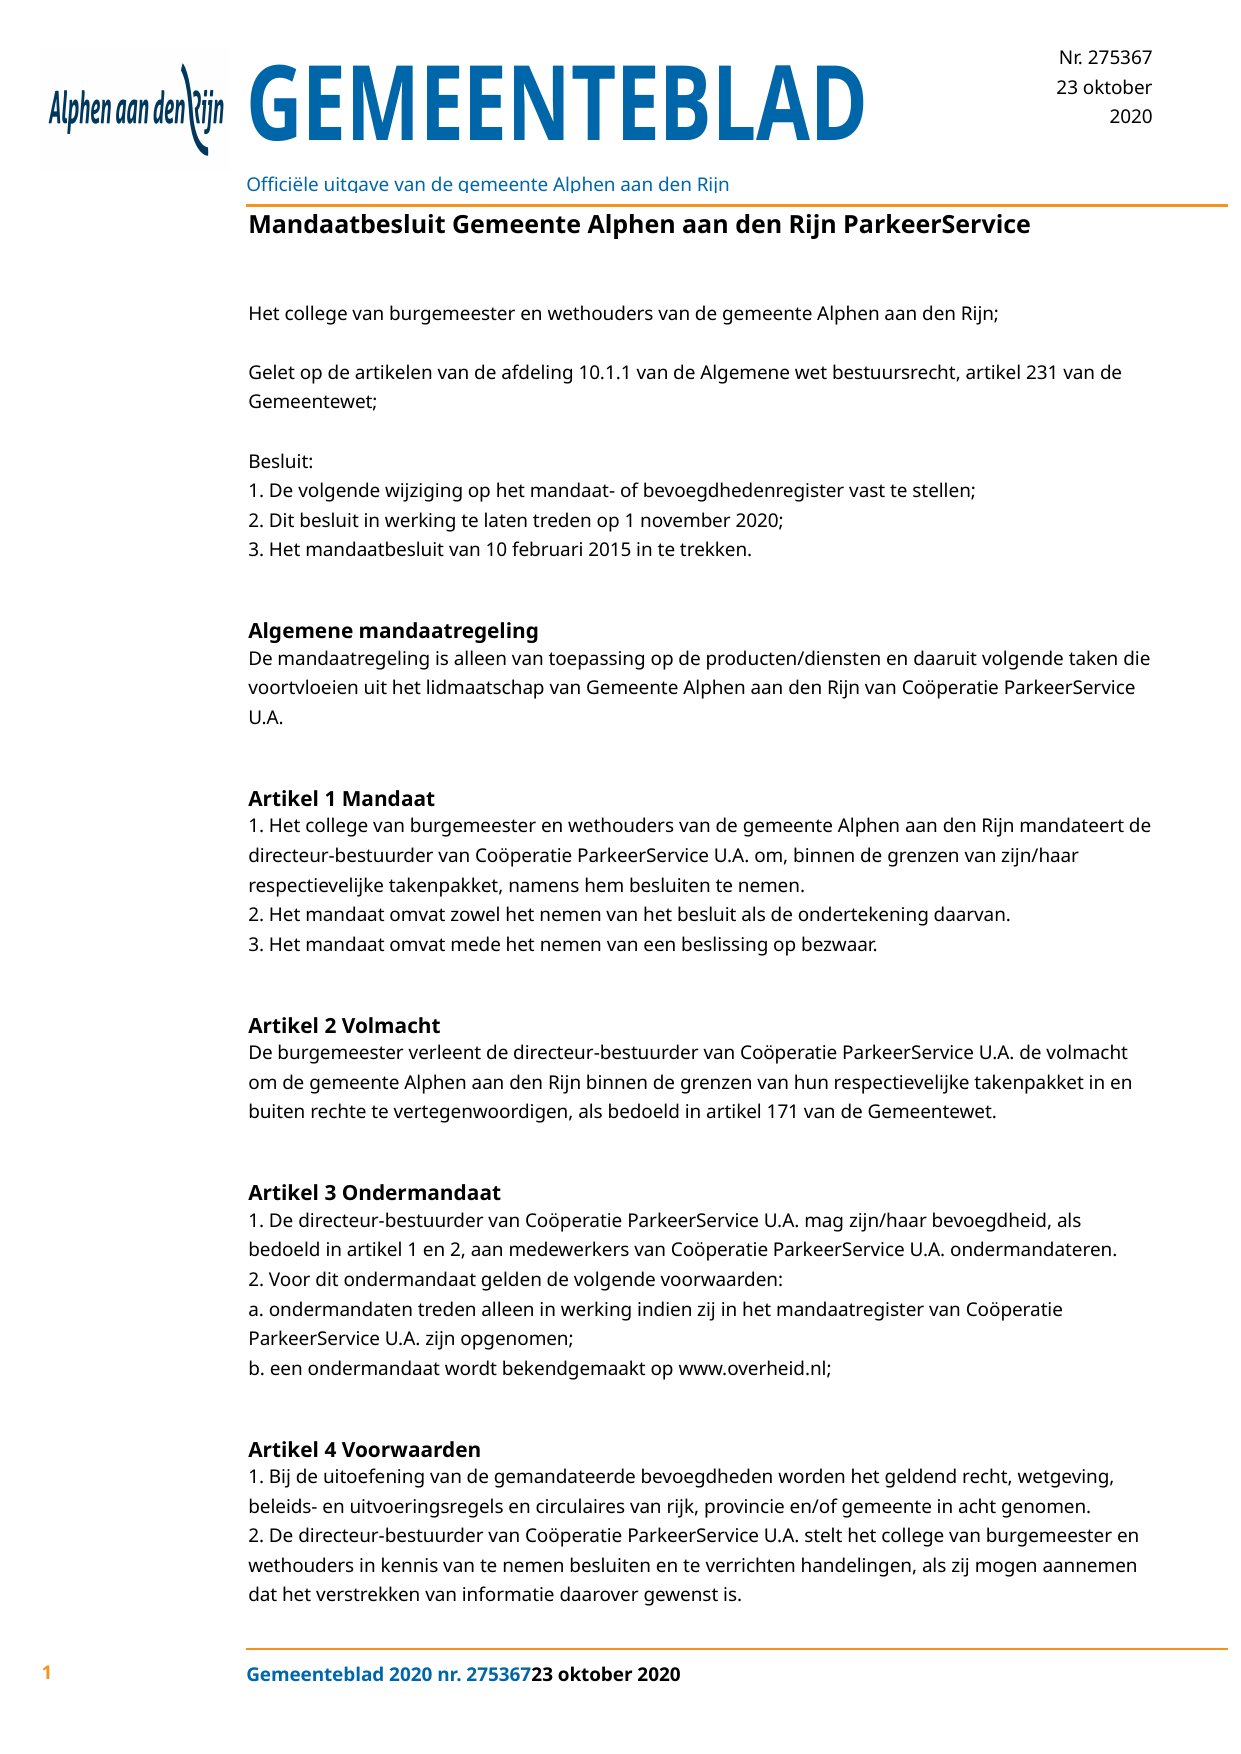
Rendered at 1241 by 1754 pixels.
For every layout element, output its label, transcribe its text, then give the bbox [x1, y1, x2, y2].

text 1. De volgende wijziging op het mandaat- of bevoegdhedenregister vast te stellen; [248, 477, 1152, 503]
text Gelet op de artikelen van de afdeling 10.1.1 van de Algemene wet bestuursrecht, artikel 231 van de Gemeentewet; [248, 359, 1152, 414]
text 1. Het college van burgemeester en wethouders van de gemeente Alphen aan den Rijn mandateert de directeur-bestuurder van Coöperatie ParkeerService U.A. om, binnen de grenzen van zijn/haar respectievelijke takenpakket, namens hem besluiten te nemen. [248, 813, 1152, 897]
text Artikel 3 Ondermandaat [248, 1178, 1152, 1207]
text 1. Bij de uitoefening van de gemandateerde bevoegdheden worden het geldend recht, wetgeving, beleids- en uitvoeringsregels en circulaires van rijk, provincie en/of gemeente in acht genomen. [248, 1463, 1152, 1519]
text De mandaatregeling is alleen van toepassing op de producten/diensten en daaruit volgende taken die voortvloeien uit het lidmaatschap van Gemeente Alphen aan den Rijn van Coöperatie ParkeerService U.A. [248, 645, 1152, 730]
text 2. De directeur-bestuurder van Coöperatie ParkeerService U.A. stelt het college van burgemeester en wethouders in kennis van te nemen besluiten en te verrichten handelingen, als zij mogen aannemen dat het verstrekken van informatie daarover gewenst is. [248, 1522, 1152, 1607]
text Het college van burgemeester en wethouders van de gemeente Alphen aan den Rijn; [248, 300, 1152, 326]
text 2. Het mandaat omvat zowel het nemen van het besluit als de ondertekening daarvan. [248, 901, 1152, 927]
text Besluit: [248, 448, 1152, 473]
text Artikel 2 Volmacht [248, 1011, 1152, 1039]
picture [41, 47, 231, 172]
text 2. Dit besluit in werking te laten treden op 1 november 2020; [248, 507, 1152, 533]
text Artikel 4 Voorwaarden [248, 1435, 1152, 1463]
text Artikel 1 Mandaat [248, 784, 1152, 813]
text 1. De directeur-bestuurder van Coöperatie ParkeerService U.A. mag zijn/haar bevoegdheid, als bedoeld in artikel 1 en 2, aan medewerkers van Coöperatie ParkeerService U.A. ondermandateren. [248, 1207, 1152, 1262]
text 2. Voor dit ondermandaat gelden de volgende voorwaarden: [248, 1266, 1152, 1292]
text Algemene mandaatregeling [248, 617, 1152, 645]
text De burgemeester verleent de directeur-bestuurder van Coöperatie ParkeerService U.A. de volmacht om de gemeente Alphen aan den Rijn binnen de grenzen van hun respectievelijke takenpakket in en buiten rechte te vertegenwoordigen, als bedoeld in artikel 171 van de Gemeentewet. [248, 1039, 1152, 1124]
text Mandaatbesluit Gemeente Alphen aan den Rijn ParkeerService [248, 207, 1152, 241]
text a. ondermandaten treden alleen in werking indien zij in het mandaatregister van Coöperatie ParkeerService U.A. zijn opgenomen; [248, 1296, 1152, 1351]
text 3. Het mandaatbesluit van 10 februari 2015 in te trekken. [248, 537, 1152, 562]
text 3. Het mandaat omvat mede het nemen van een beslissing op bezwaar. [248, 931, 1152, 957]
text b. een ondermandaat wordt bekendgemaakt op www.overheid.nl; [248, 1355, 1152, 1381]
